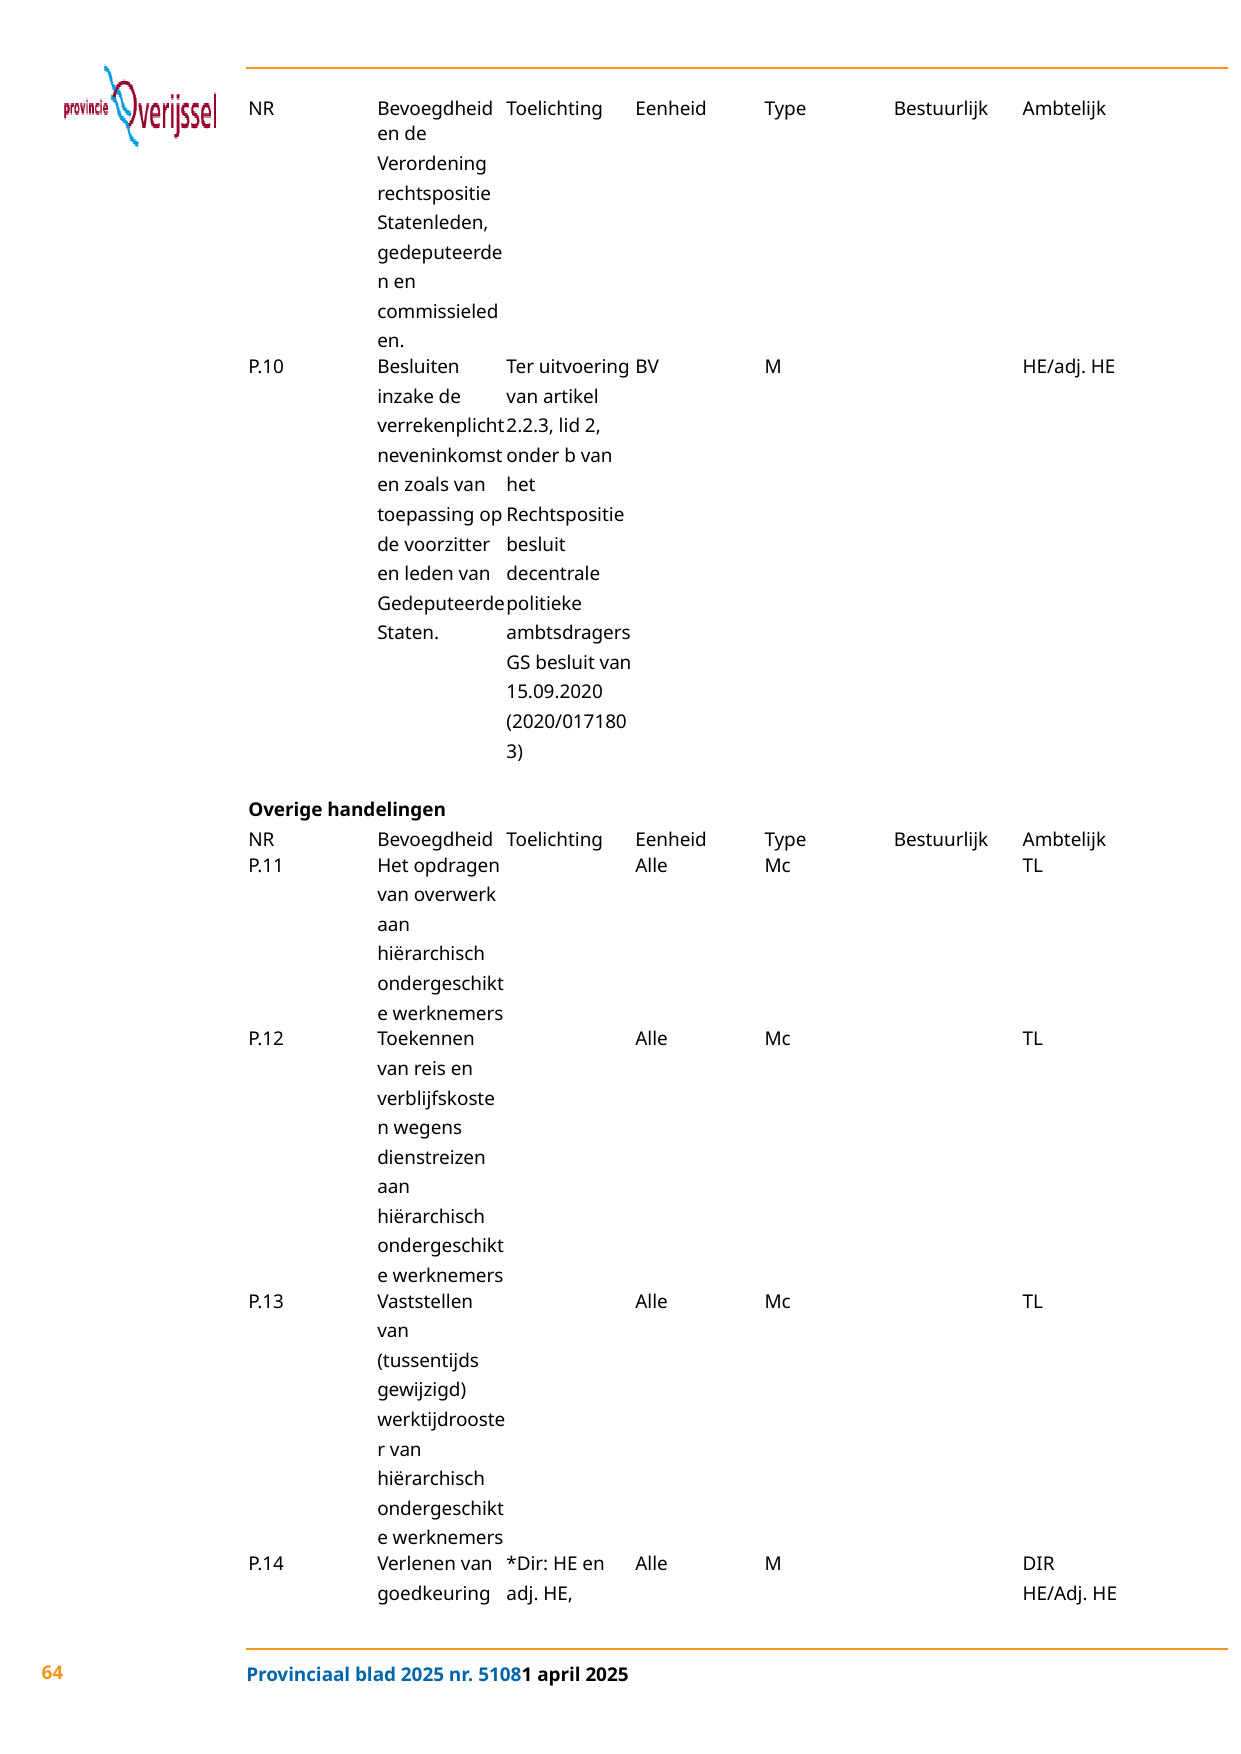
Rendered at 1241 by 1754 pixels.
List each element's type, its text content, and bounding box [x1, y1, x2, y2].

table_cell [506, 1026, 635, 1288]
table_cell Het opdragen van overwerk aan hiërarchisch ondergeschikte werknemers [377, 852, 506, 1026]
table_header Ambtelijk [1023, 826, 1152, 852]
table_header Type [764, 95, 893, 121]
table_cell TL [1023, 1288, 1152, 1550]
table_cell en de Verordening rechtspositie Statenleden, gedeputeerden en commissieleden. [377, 121, 506, 353]
table_header Eenheid [635, 95, 764, 121]
table_cell [1023, 121, 1152, 353]
table_header Ambtelijk [1023, 95, 1152, 121]
table_cell [248, 121, 377, 353]
table_cell M [764, 1550, 893, 1606]
table_cell [894, 353, 1022, 764]
table_cell Alle [635, 852, 764, 1026]
table_cell [894, 852, 1022, 1026]
table_cell Toekennen van reis en verblijfskosten wegens dienstreizen aan hiërarchisch ondergeschikte werknemers [377, 1026, 506, 1288]
table_cell HE/adj. HE [1023, 353, 1152, 764]
table_cell Mc [764, 852, 893, 1026]
table_header Bestuurlijk [894, 826, 1022, 852]
table_cell Alle [635, 1026, 764, 1288]
table_cell [764, 121, 893, 353]
table_header Toelichting [506, 826, 635, 852]
table_cell BV [635, 353, 764, 764]
table_cell P.13 [248, 1288, 377, 1550]
table_cell Vaststellen van (tussentijds gewijzigd) werktijdrooster van hiërarchisch ondergeschikte werknemers [377, 1288, 506, 1550]
table_cell [506, 121, 635, 353]
table_cell P.11 [248, 852, 377, 1026]
table_cell *Dir: HE en adj. HE, [506, 1550, 635, 1606]
table_cell TL [1023, 1026, 1152, 1288]
table_cell Mc [764, 1026, 893, 1288]
table_cell [506, 1288, 635, 1550]
table_cell Alle [635, 1288, 764, 1550]
table_cell [635, 121, 764, 353]
table_header Bevoegdheid [377, 95, 506, 121]
table_header Bestuurlijk [894, 95, 1022, 121]
table_cell Mc [764, 1288, 893, 1550]
table_cell TL [1023, 852, 1152, 1026]
picture [41, 47, 231, 172]
table_cell Alle [635, 1550, 764, 1606]
table_cell [894, 121, 1022, 353]
table_cell Ter uitvoering van artikel 2.2.3, lid 2, onder b van het Rechtspositiebesluit decentrale politieke ambtsdragers GS besluit van 15.09.2020 (2020/0171803) [506, 353, 635, 764]
table_header NR [248, 826, 377, 852]
table_cell P.10 [248, 353, 377, 764]
table_cell Verlenen van goedkeuring [377, 1550, 506, 1606]
table_cell P.14 [248, 1550, 377, 1606]
table_cell DIR HE/Adj. HE [1023, 1550, 1152, 1606]
text Overige handelingen [248, 796, 1152, 822]
table_header NR [248, 95, 377, 121]
table_header Eenheid [635, 826, 764, 852]
table_cell [894, 1288, 1022, 1550]
table_cell M [764, 353, 893, 764]
table_cell [894, 1550, 1022, 1606]
table_header Toelichting [506, 95, 635, 121]
table_header Bevoegdheid [377, 826, 506, 852]
table_cell [506, 852, 635, 1026]
table_cell Besluiten inzake de verrekenplicht neveninkomsten zoals van toepassing op de voorzitter en leden van Gedeputeerde Staten. [377, 353, 506, 764]
table_cell P.12 [248, 1026, 377, 1288]
table_cell [894, 1026, 1022, 1288]
table_header Type [764, 826, 893, 852]
